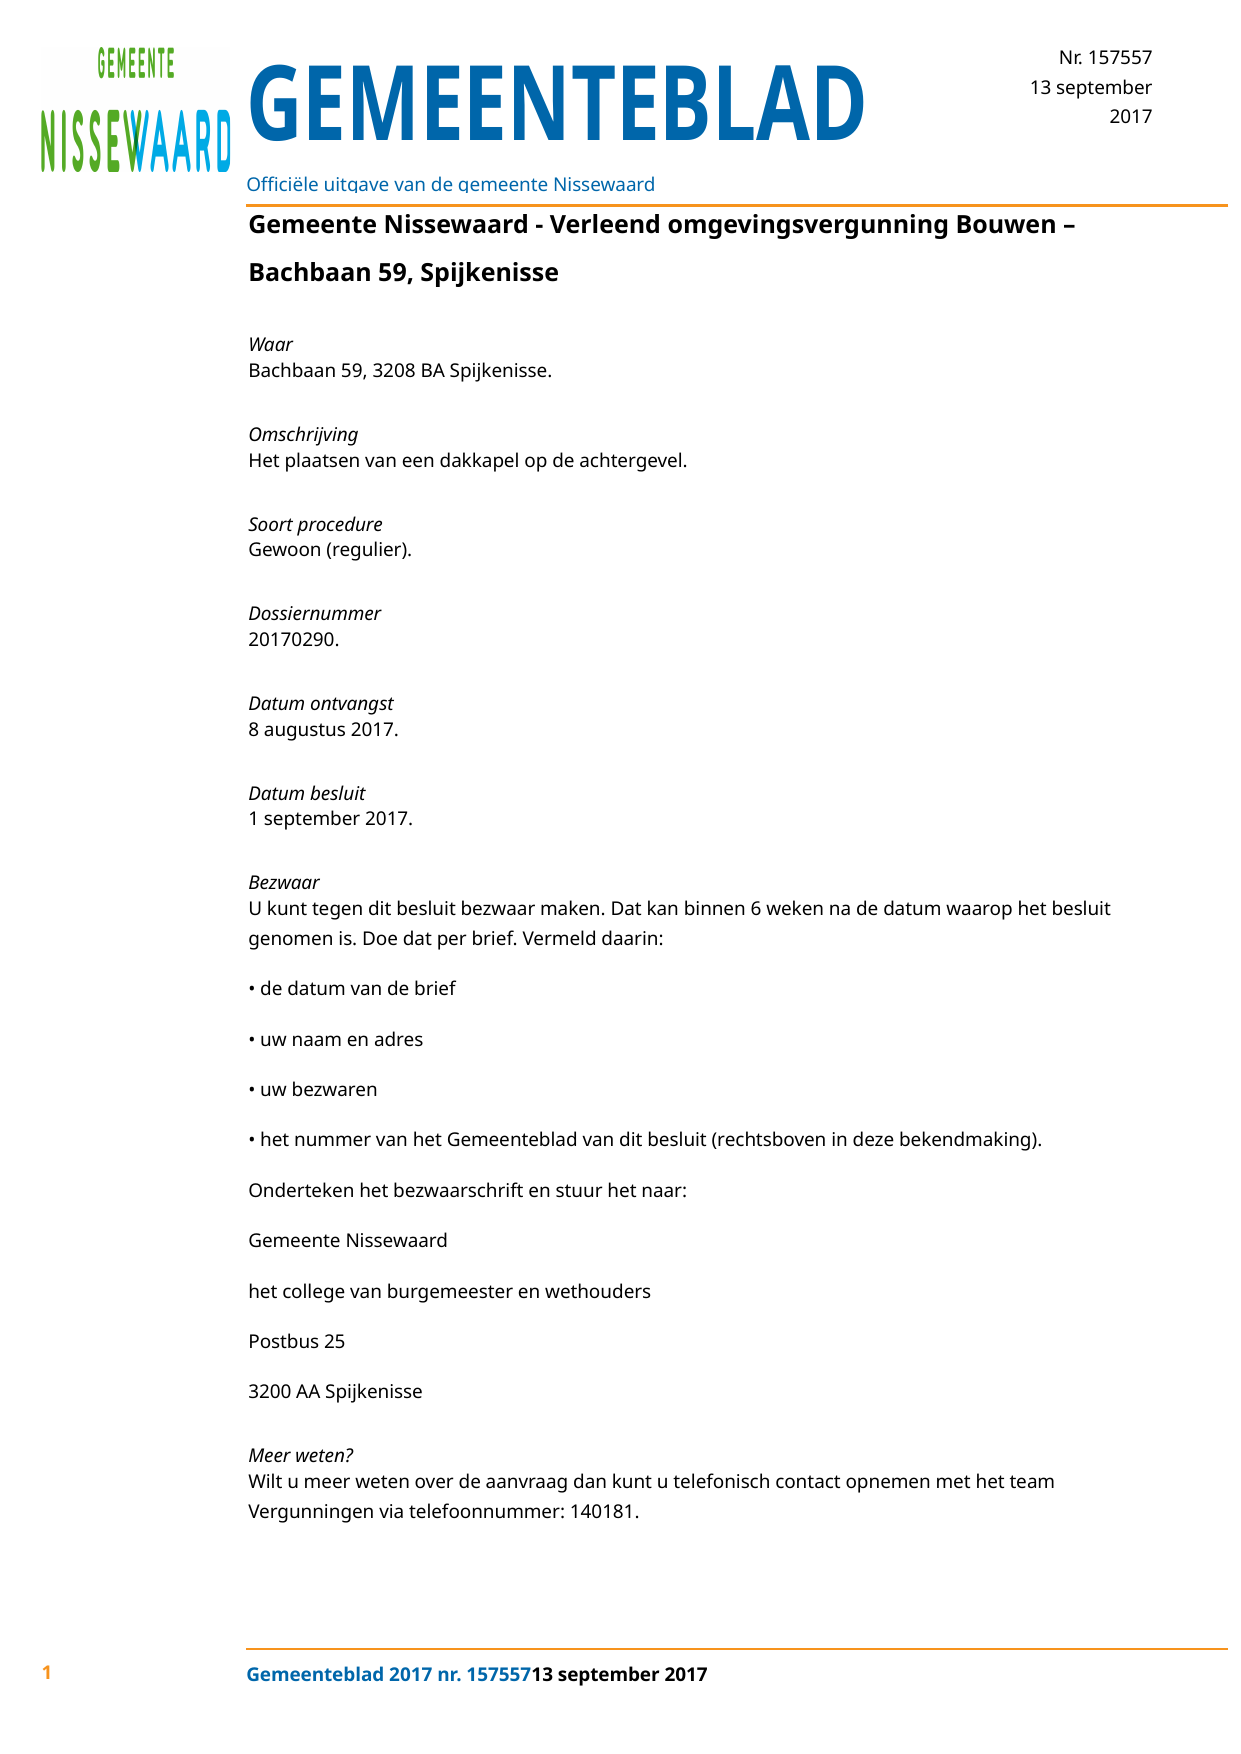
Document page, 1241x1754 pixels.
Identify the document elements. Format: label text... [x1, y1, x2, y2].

text Waar [248, 331, 1152, 357]
text Gewoon (regulier). [248, 537, 1152, 562]
picture [200, 151, 206, 172]
text Gemeente Nissewaard - Verleend omgevingsvergunning Bouwen – Bachbaan 59, Spijkenisse [248, 207, 1152, 288]
text Meer weten? [248, 1443, 1152, 1468]
text Bezwaar [248, 869, 1152, 895]
text het college van burgemeester en wethouders [248, 1278, 1152, 1303]
picture [176, 157, 187, 172]
text • uw bezwaren [248, 1076, 1152, 1102]
text • het nummer van het Gemeenteblad van dit besluit (rechtsboven in deze bekendmaking). [248, 1127, 1152, 1152]
picture [41, 47, 231, 172]
text • uw naam en adres [248, 1026, 1152, 1051]
text Soort procedure [248, 511, 1152, 537]
text 1 september 2017. [248, 806, 1152, 831]
text Dossiernummer [248, 601, 1152, 626]
text Gemeente Nissewaard [248, 1227, 1152, 1253]
text 20170290. [248, 626, 1152, 652]
text U kunt tegen dit besluit bezwaar maken. Dat kan binnen 6 weken na de datum waarop het besluit genomen is. Doe dat per brief. Vermeld daarin: [248, 895, 1152, 951]
text Datum besluit [248, 780, 1152, 806]
text Datum ontvangst [248, 690, 1152, 716]
text Bachbaan 59, 3208 BA Spijkenisse. [248, 357, 1152, 383]
text Onderteken het bezwaarschrift en stuur het naar: [248, 1177, 1152, 1203]
text Postbus 25 [248, 1328, 1152, 1354]
text • de datum van de brief [248, 975, 1152, 1001]
picture [222, 122, 227, 160]
text Omschrijving [248, 421, 1152, 447]
text Wilt u meer weten over de aanvraag dan kunt u telefonisch contact opnemen met het team Vergunningen via telefoonnummer: 140181. [248, 1468, 1152, 1524]
text 8 augustus 2017. [248, 716, 1152, 742]
picture [201, 122, 206, 138]
picture [154, 157, 165, 172]
text 3200 AA Spijkenisse [248, 1379, 1152, 1404]
text Het plaatsen van een dakkapel op de achtergevel. [248, 447, 1152, 473]
